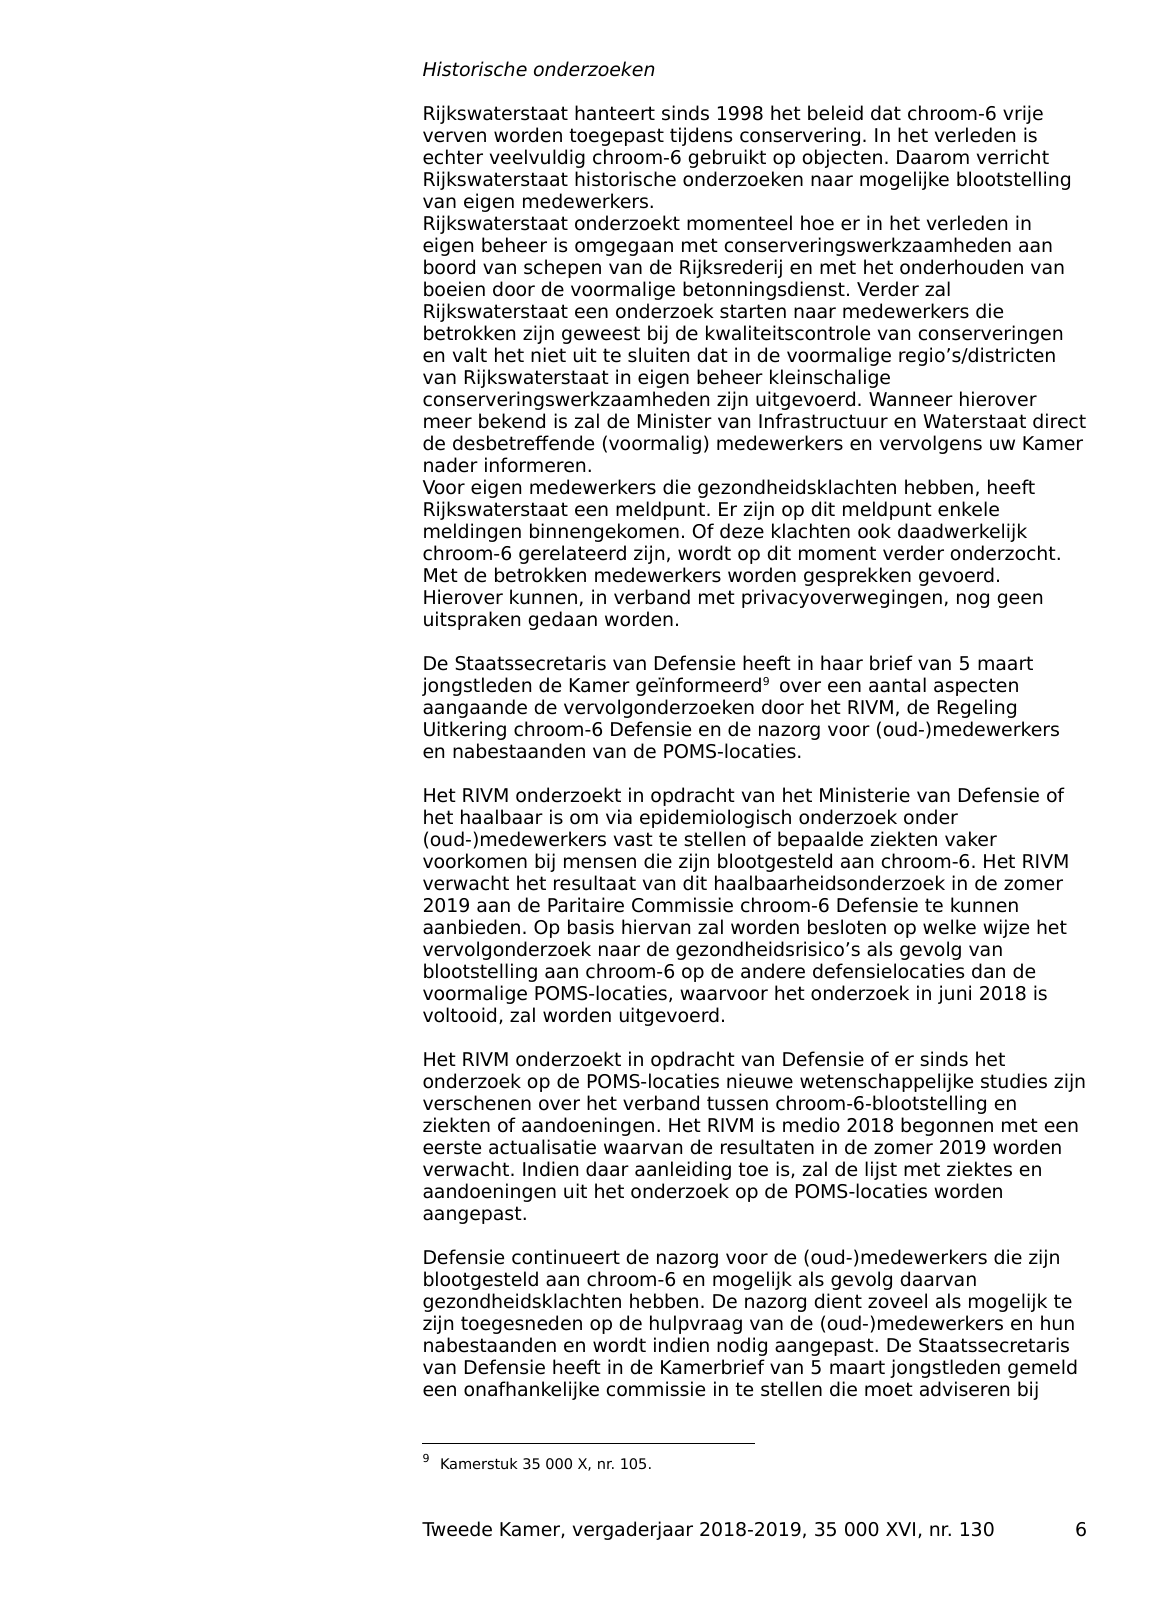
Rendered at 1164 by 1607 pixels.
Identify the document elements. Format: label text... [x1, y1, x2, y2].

text Rijkswaterstaat onderzoekt momenteel hoe er in het verleden in eigen beheer is omgegaan met conserveringswerkzaamheden aan boord van schepen van de Rijksrederij en met het onderhouden van boeien door de voormalige betonningsdienst. Verder zal Rijkswaterstaat een onderzoek starten naar medewerkers die betrokken zijn geweest bij de kwaliteitscontrole van conserveringen en valt het niet uit te sluiten dat in de voormalige regio’s/districten van Rijkswaterstaat in eigen beheer kleinschalige conserveringswerkzaamheden zijn uitgevoerd. Wanneer hierover meer bekend is zal de Minister van Infrastructuur en Waterstaat direct de desbetreffende (voormalig) medewerkers en vervolgens uw Kamer nader informeren. [422, 213, 1087, 477]
text Kamerstuk 35 000 X, nr. 105. [422, 1452, 1087, 1474]
text Het RIVM onderzoekt in opdracht van het Ministerie van Defensie of het haalbaar is om via epidemiologisch onderzoek onder (oud-)medewerkers vast te stellen of bepaalde ziekten vaker voorkomen bij mensen die zijn blootgesteld aan chroom-6. Het RIVM verwacht het resultaat van dit haalbaarheidsonderzoek in de zomer 2019 aan de Paritaire Commissie chroom-6 Defensie te kunnen aanbieden. Op basis hiervan zal worden besloten op welke wijze het vervolgonderzoek naar de gezondheidsrisico’s als gevolg van blootstelling aan chroom-6 op de andere defensielocaties dan de voormalige POMS-locaties, waarvoor het onderzoek in juni 2018 is voltooid, zal worden uitgevoerd. [422, 785, 1087, 1027]
text Rijkswaterstaat hanteert sinds 1998 het beleid dat chroom-6 vrije verven worden toegepast tijdens conservering. In het verleden is echter veelvuldig chroom-6 gebruikt op objecten. Daarom verricht Rijkswaterstaat historische onderzoeken naar mogelijke blootstelling van eigen medewerkers. [422, 103, 1087, 213]
subtitle Historische onderzoeken [422, 59, 1087, 81]
text Voor eigen medewerkers die gezondheidsklachten hebben, heeft Rijkswaterstaat een meldpunt. Er zijn op dit meldpunt enkele meldingen binnengekomen. Of deze klachten ook daadwerkelijk chroom-6 gerelateerd zijn, wordt op dit moment verder onderzocht. Met de betrokken medewerkers worden gesprekken gevoerd. Hierover kunnen, in verband met privacyoverwegingen, nog geen uitspraken gedaan worden. [422, 477, 1087, 631]
text De Staatssecretaris van Defensie heeft in haar brief van 5 maart jongstleden de Kamer geïnformeerd over een aantal aspecten aangaande de vervolgonderzoeken door het RIVM, de Regeling Uitkering chroom-6 Defensie en de nazorg voor (oud-)medewerkers en nabestaanden van de POMS-locaties. [422, 653, 1087, 763]
text Het RIVM onderzoekt in opdracht van Defensie of er sinds het onderzoek op de POMS-locaties nieuwe wetenschappelijke studies zijn verschenen over het verband tussen chroom-6-blootstelling en ziekten of aandoeningen. Het RIVM is medio 2018 begonnen met een eerste actualisatie waarvan de resultaten in de zomer 2019 worden verwacht. Indien daar aanleiding toe is, zal de lijst met ziektes en aandoeningen uit het onderzoek op de POMS-locaties worden aangepast. [422, 1049, 1087, 1225]
text Defensie continueert de nazorg voor de (oud-)medewerkers die zijn blootgesteld aan chroom-6 en mogelijk als gevolg daarvan gezondheidsklachten hebben. De nazorg dient zoveel als mogelijk te zijn toegesneden op de hulpvraag van de (oud-)medewerkers en hun nabestaanden en wordt indien nodig aangepast. De Staatssecretaris van Defensie heeft in de Kamerbrief van 5 maart jongstleden gemeld een onafhankelijke commissie in te stellen die moet adviseren bij [422, 1247, 1087, 1401]
